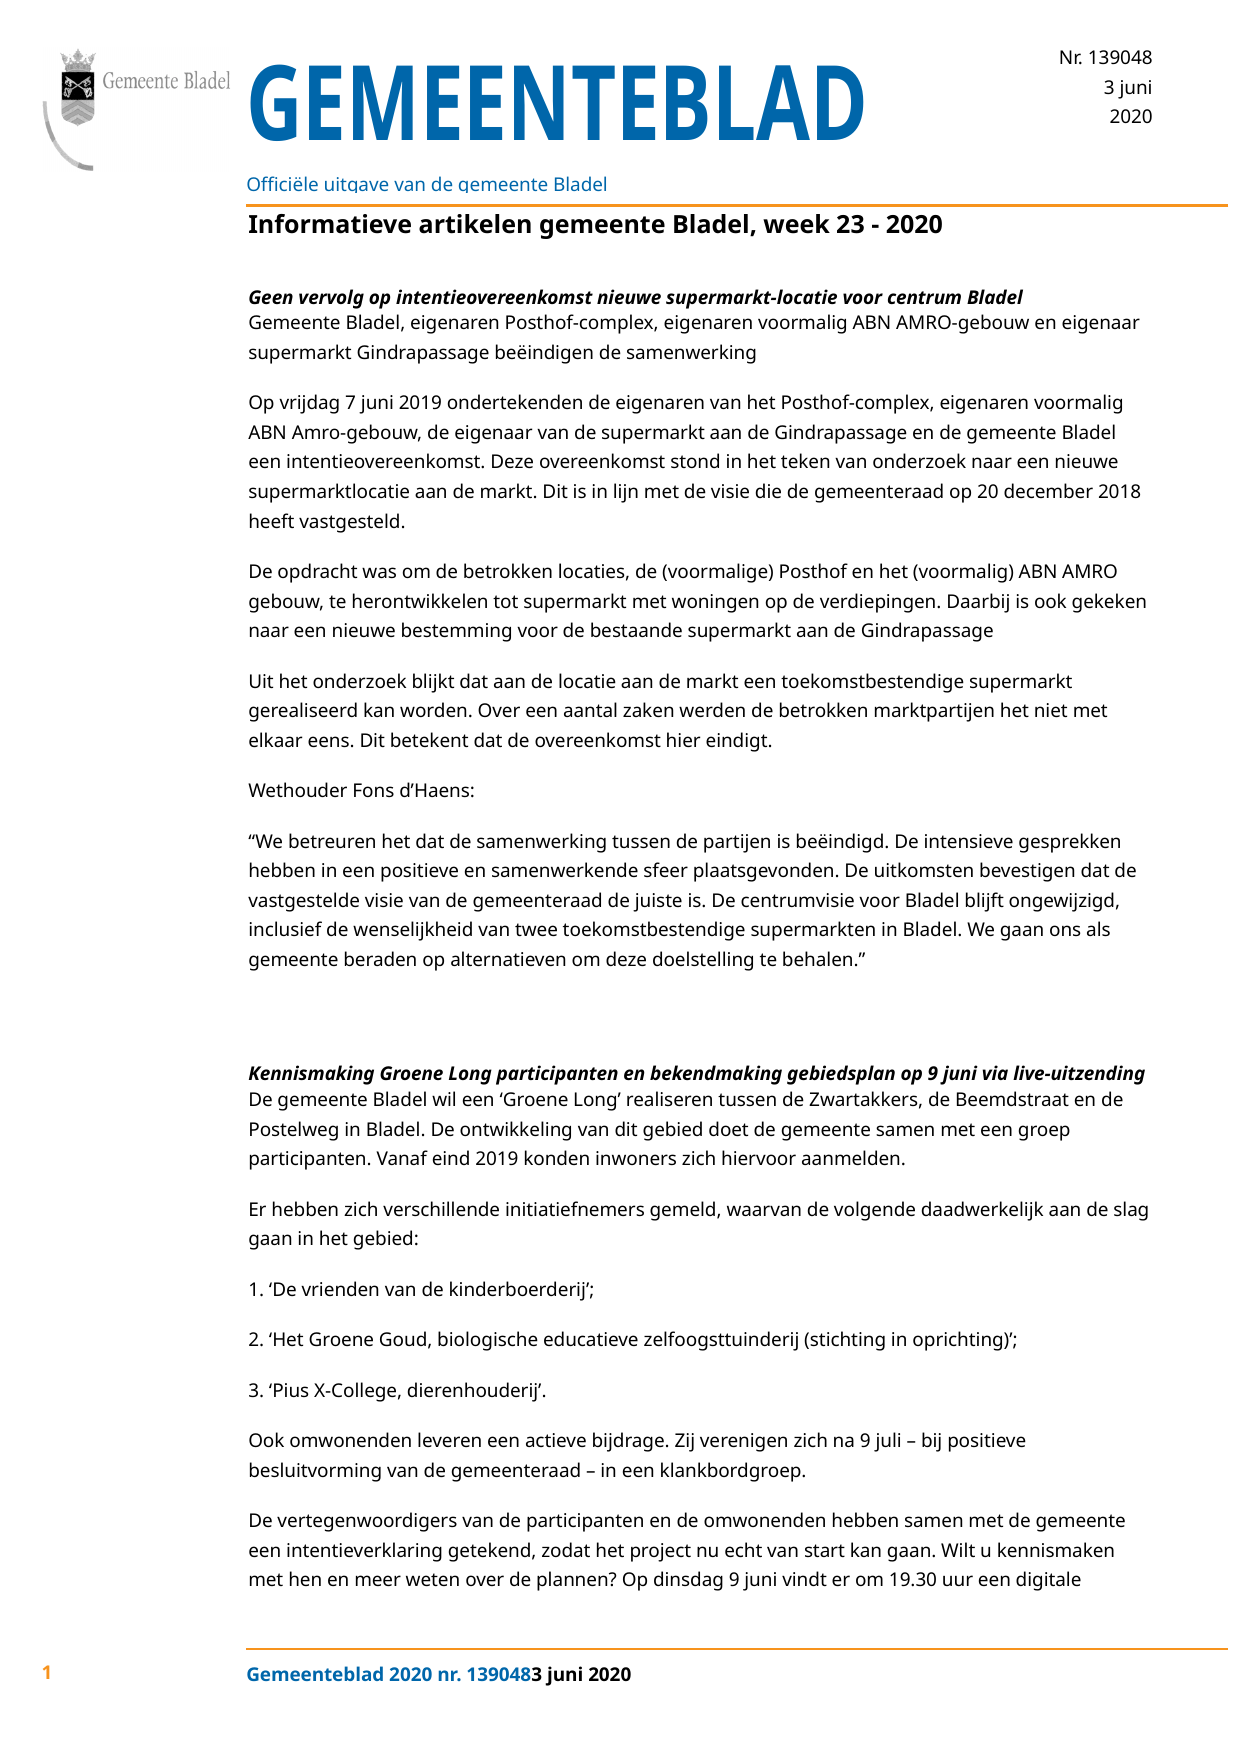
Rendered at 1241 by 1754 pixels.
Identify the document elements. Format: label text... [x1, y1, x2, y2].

picture [41, 47, 231, 172]
text 3. ‘Pius X-College, dierenhouderij’. [248, 1377, 1152, 1402]
text De opdracht was om de betrokken locaties, de (voormalige) Posthof en het (voormalig) ABN AMRO gebouw, te herontwikkelen tot supermarkt met woningen op de verdiepingen. Daarbij is ook gekeken naar een nieuwe bestemming voor de bestaande supermarkt aan de Gindrapassage [248, 558, 1152, 643]
text Op vrijdag 7 juni 2019 ondertekenden de eigenaren van het Posthof-complex, eigenaren voormalig ABN Amro-gebouw, de eigenaar van de supermarkt aan de Gindrapassage en de gemeente Bladel een intentieovereenkomst. Deze overeenkomst stond in het teken van onderzoek naar een nieuwe supermarktlocatie aan de markt. Dit is in lijn met de visie die de gemeenteraad op 20 december 2018 heeft vastgesteld. [248, 389, 1152, 534]
text Uit het onderzoek blijkt dat aan de locatie aan de markt een toekomstbestendige supermarkt gerealiseerd kan worden. Over een aantal zaken werden de betrokken marktpartijen het niet met elkaar eens. Dit betekent dat de overeenkomst hier eindigt. [248, 668, 1152, 753]
text Er hebben zich verschillende initiatiefnemers gemeld, waarvan de volgende daadwerkelijk aan de slag gaan in het gebied: [248, 1196, 1152, 1251]
text Geen vervolg op intentieovereenkomst nieuwe supermarkt-locatie voor centrum Bladel [248, 284, 1152, 309]
text 2. ‘Het Groene Goud, biologische educatieve zelfoogsttuinderij (stichting in oprichting)’; [248, 1326, 1152, 1352]
text De gemeente Bladel wil een ‘Groene Long’ realiseren tussen de Zwartakkers, de Beemdstraat en de Postelweg in Bladel. De ontwikkeling van dit gebied doet de gemeente samen met een groep participanten. Vanaf eind 2019 konden inwoners zich hiervoor aanmelden. [248, 1086, 1152, 1171]
text De vertegenwoordigers van de participanten en de omwonenden hebben samen met de gemeente een intentieverklaring getekend, zodat het project nu echt van start kan gaan. Wilt u kennismaken met hen en meer weten over de plannen? Op dinsdag 9 juni vindt er om 19.30 uur een digitale [248, 1507, 1152, 1592]
text Gemeente Bladel, eigenaren Posthof-complex, eigenaren voormalig ABN AMRO-gebouw en eigenaar supermarkt Gindrapassage beëindigen de samenwerking [248, 309, 1152, 365]
text “We betreuren het dat de samenwerking tussen de partijen is beëindigd. De intensieve gesprekken hebben in een positieve en samenwerkende sfeer plaatsgevonden. De uitkomsten bevestigen dat de vastgestelde visie van de gemeenteraad de juiste is. De centrumvisie voor Bladel blijft ongewijzigd, inclusief de wenselijkheid van twee toekomstbestendige supermarkten in Bladel. We gaan ons als gemeente beraden op alternatieven om deze doelstelling te behalen.” [248, 828, 1152, 972]
text Wethouder Fons d’Haens: [248, 777, 1152, 803]
text Kennismaking Groene Long participanten en bekendmaking gebiedsplan op 9 juni via live-uitzending [248, 1061, 1152, 1086]
text Ook omwonenden leveren een actieve bijdrage. Zij verenigen zich na 9 juli – bij positieve besluitvorming van de gemeenteraad – in een klankbordgroep. [248, 1427, 1152, 1482]
text Informatieve artikelen gemeente Bladel, week 23 - 2020 [248, 207, 1152, 241]
text 1. ‘De vrienden van de kinderboerderij’; [248, 1276, 1152, 1302]
